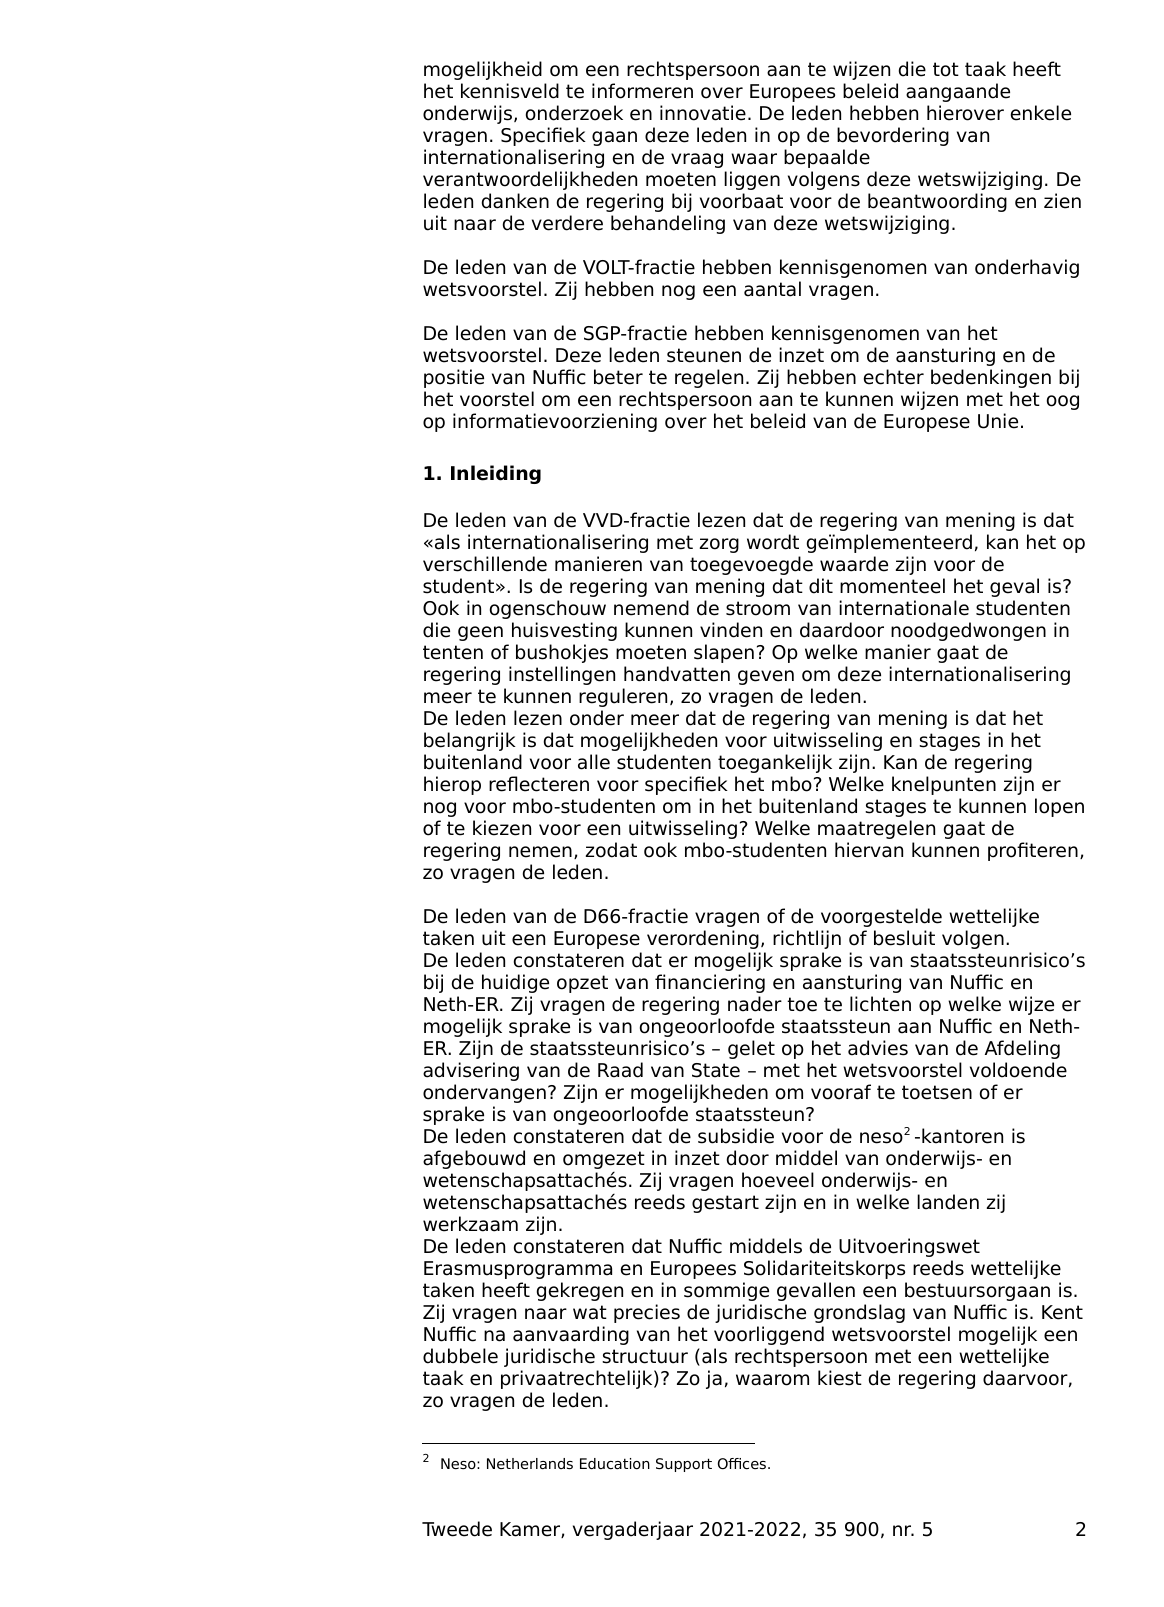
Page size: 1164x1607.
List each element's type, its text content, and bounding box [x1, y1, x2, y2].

text De leden van de SGP-fractie hebben kennisgenomen van het wetsvoorstel. Deze leden steunen de inzet om de aansturing en de positie van Nuffic beter te regelen. Zij hebben echter bedenkingen bij het voorstel om een rechtspersoon aan te kunnen wijzen met het oog op informatievoorziening over het beleid van de Europese Unie. [422, 323, 1087, 433]
subtitle 1. Inleiding [422, 463, 1087, 485]
text De leden van de VOLT-fractie hebben kennisgenomen van onderhavig wetsvoorstel. Zij hebben nog een aantal vragen. [422, 257, 1087, 301]
text De leden van de D66-fractie vragen of de voorgestelde wettelijke taken uit een Europese verordening, richtlijn of besluit volgen. [422, 906, 1087, 950]
text Neso: Netherlands Education Support Offices. [422, 1452, 1087, 1474]
text De leden constateren dat Nuffic middels de Uitvoeringswet Erasmusprogramma en Europees Solidariteitskorps reeds wettelijke taken heeft gekregen en in sommige gevallen een bestuursorgaan is. Zij vragen naar wat precies de juridische grondslag van Nuffic is. Kent Nuffic na aanvaarding van het voorliggend wetsvoorstel mogelijk een dubbele juridische structuur (als rechtspersoon met een wettelijke taak en privaatrechtelijk)? Zo ja, waarom kiest de regering daarvoor, zo vragen de leden. [422, 1236, 1087, 1411]
text mogelijkheid om een rechtspersoon aan te wijzen die tot taak heeft het kennisveld te informeren over Europees beleid aangaande onderwijs, onderzoek en innovatie. De leden hebben hierover enkele vragen. Specifiek gaan deze leden in op de bevordering van internationalisering en de vraag waar bepaalde verantwoordelijkheden moeten liggen volgens deze wetswijziging. De leden danken de regering bij voorbaat voor de beantwoording en zien uit naar de verdere behandeling van deze wetswijziging. [422, 59, 1087, 235]
text De leden van de VVD-fractie lezen dat de regering van mening is dat «als internationalisering met zorg wordt geïmplementeerd, kan het op verschillende manieren van toegevoegde waarde zijn voor de student». Is de regering van mening dat dit momenteel het geval is? Ook in ogenschouw nemend de stroom van internationale studenten die geen huisvesting kunnen vinden en daardoor noodgedwongen in tenten of bushokjes moeten slapen? Op welke manier gaat de regering instellingen handvatten geven om deze internationalisering meer te kunnen reguleren, zo vragen de leden. [422, 510, 1087, 708]
text De leden constateren dat de subsidie voor de neso-kantoren is afgebouwd en omgezet in inzet door middel van onderwijs- en wetenschapsattachés. Zij vragen hoeveel onderwijs- en wetenschapsattachés reeds gestart zijn en in welke landen zij werkzaam zijn. [422, 1126, 1087, 1236]
text De leden constateren dat er mogelijk sprake is van staatssteunrisico’s bij de huidige opzet van financiering en aansturing van Nuffic en Neth-ER. Zij vragen de regering nader toe te lichten op welke wijze er mogelijk sprake is van ongeoorloofde staatssteun aan Nuffic en Neth-ER. Zijn de staatssteunrisico’s – gelet op het advies van de Afdeling advisering van de Raad van State – met het wetsvoorstel voldoende ondervangen? Zijn er mogelijkheden om vooraf te toetsen of er sprake is van ongeoorloofde staatssteun? [422, 950, 1087, 1126]
text De leden lezen onder meer dat de regering van mening is dat het belangrijk is dat mogelijkheden voor uitwisseling en stages in het buitenland voor alle studenten toegankelijk zijn. Kan de regering hierop reflecteren voor specifiek het mbo? Welke knelpunten zijn er nog voor mbo-studenten om in het buitenland stages te kunnen lopen of te kiezen voor een uitwisseling? Welke maatregelen gaat de regering nemen, zodat ook mbo-studenten hiervan kunnen profiteren, zo vragen de leden. [422, 708, 1087, 884]
